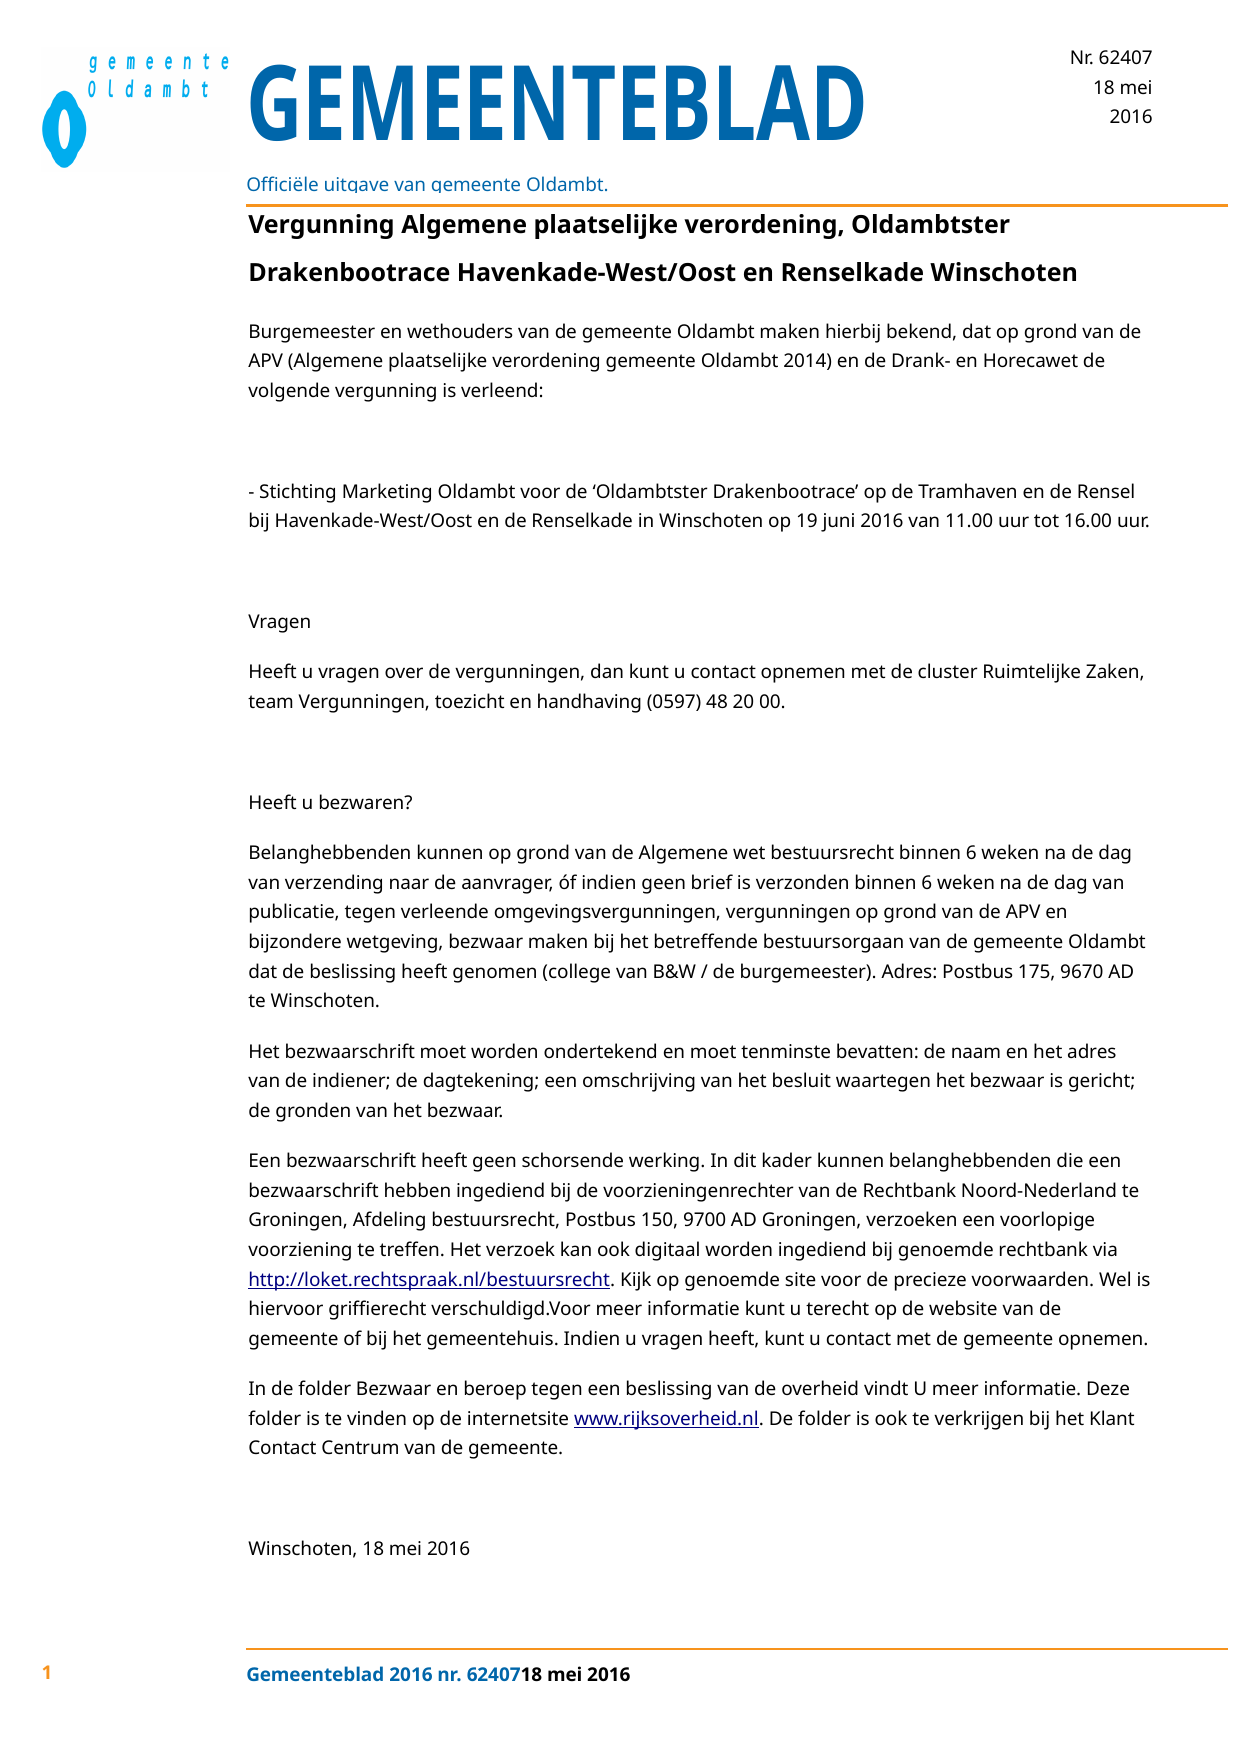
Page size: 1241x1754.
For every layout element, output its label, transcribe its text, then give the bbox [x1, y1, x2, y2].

text Burgemeester en wethouders van de gemeente Oldambt maken hierbij bekend, dat op grond van de APV (Algemene plaatselijke verordening gemeente Oldambt 2014) en de Drank- en Horecawet de volgende vergunning is verleend: [248, 318, 1152, 403]
text Het bezwaarschrift moet worden ondertekend en moet tenminste bevatten: de naam en het adres van de indiener; de dagtekening; een omschrijving van het besluit waartegen het bezwaar is gericht; de gronden van het bezwaar. [248, 1038, 1152, 1123]
text Vragen [248, 608, 1152, 634]
picture [41, 47, 231, 172]
text Vergunning Algemene plaatselijke verordening, Oldambtster Drakenbootrace Havenkade-West/Oost en Renselkade Winschoten [248, 207, 1152, 288]
text Belanghebbenden kunnen op grond van de Algemene wet bestuursrecht binnen 6 weken na de dag van verzending naar de aanvrager, óf indien geen brief is verzonden binnen 6 weken na de dag van publicatie, tegen verleende omgevingsvergunningen, vergunningen op grond van de APV en bijzondere wetgeving, bezwaar maken bij het betreffende bestuursorgaan van de gemeente Oldambt dat de beslissing heeft genomen (college van B&W / de burgemeester). Adres: Postbus 175, 9670 AD te Winschoten. [248, 839, 1152, 1013]
text Winschoten, 18 mei 2016 [248, 1535, 1152, 1561]
text Een bezwaarschrift heeft geen schorsende werking. In dit kader kunnen belanghebbenden die een bezwaarschrift hebben ingediend bij de voorzieningenrechter van de Rechtbank Noord-Nederland te Groningen, Afdeling bestuursrecht, Postbus 150, 9700 AD Groningen, verzoeken een voorlopige voorziening te treffen. Het verzoek kan ook digitaal worden ingediend bij genoemde rechtbank via http://loket.rechtspraak.nl/bestuursrecht. Kijk op genoemde site voor de precieze voorwaarden. Wel is hiervoor griffierecht verschuldigd.Voor meer informatie kunt u terecht op de website van de gemeente of bij het gemeentehuis. Indien u vragen heeft, kunt u contact met de gemeente opnemen. [248, 1147, 1152, 1351]
text Heeft u vragen over de vergunningen, dan kunt u contact opnemen met de cluster Ruimtelijke Zaken, team Vergunningen, toezicht en handhaving (0597) 48 20 00. [248, 659, 1152, 714]
text In de folder Bezwaar en beroep tegen een beslissing van de overheid vindt U meer informatie. Deze folder is te vinden op de internetsite www.rijksoverheid.nl. De folder is ook te verkrijgen bij het Klant Contact Centrum van de gemeente. [248, 1375, 1152, 1460]
text - Stichting Marketing Oldambt voor de ‘Oldambtster Drakenbootrace’ op de Tramhaven en de Rensel bij Havenkade-West/Oost en de Renselkade in Winschoten op 19 juni 2016 van 11.00 uur tot 16.00 uur. [248, 478, 1152, 533]
text Heeft u bezwaren? [248, 789, 1152, 815]
